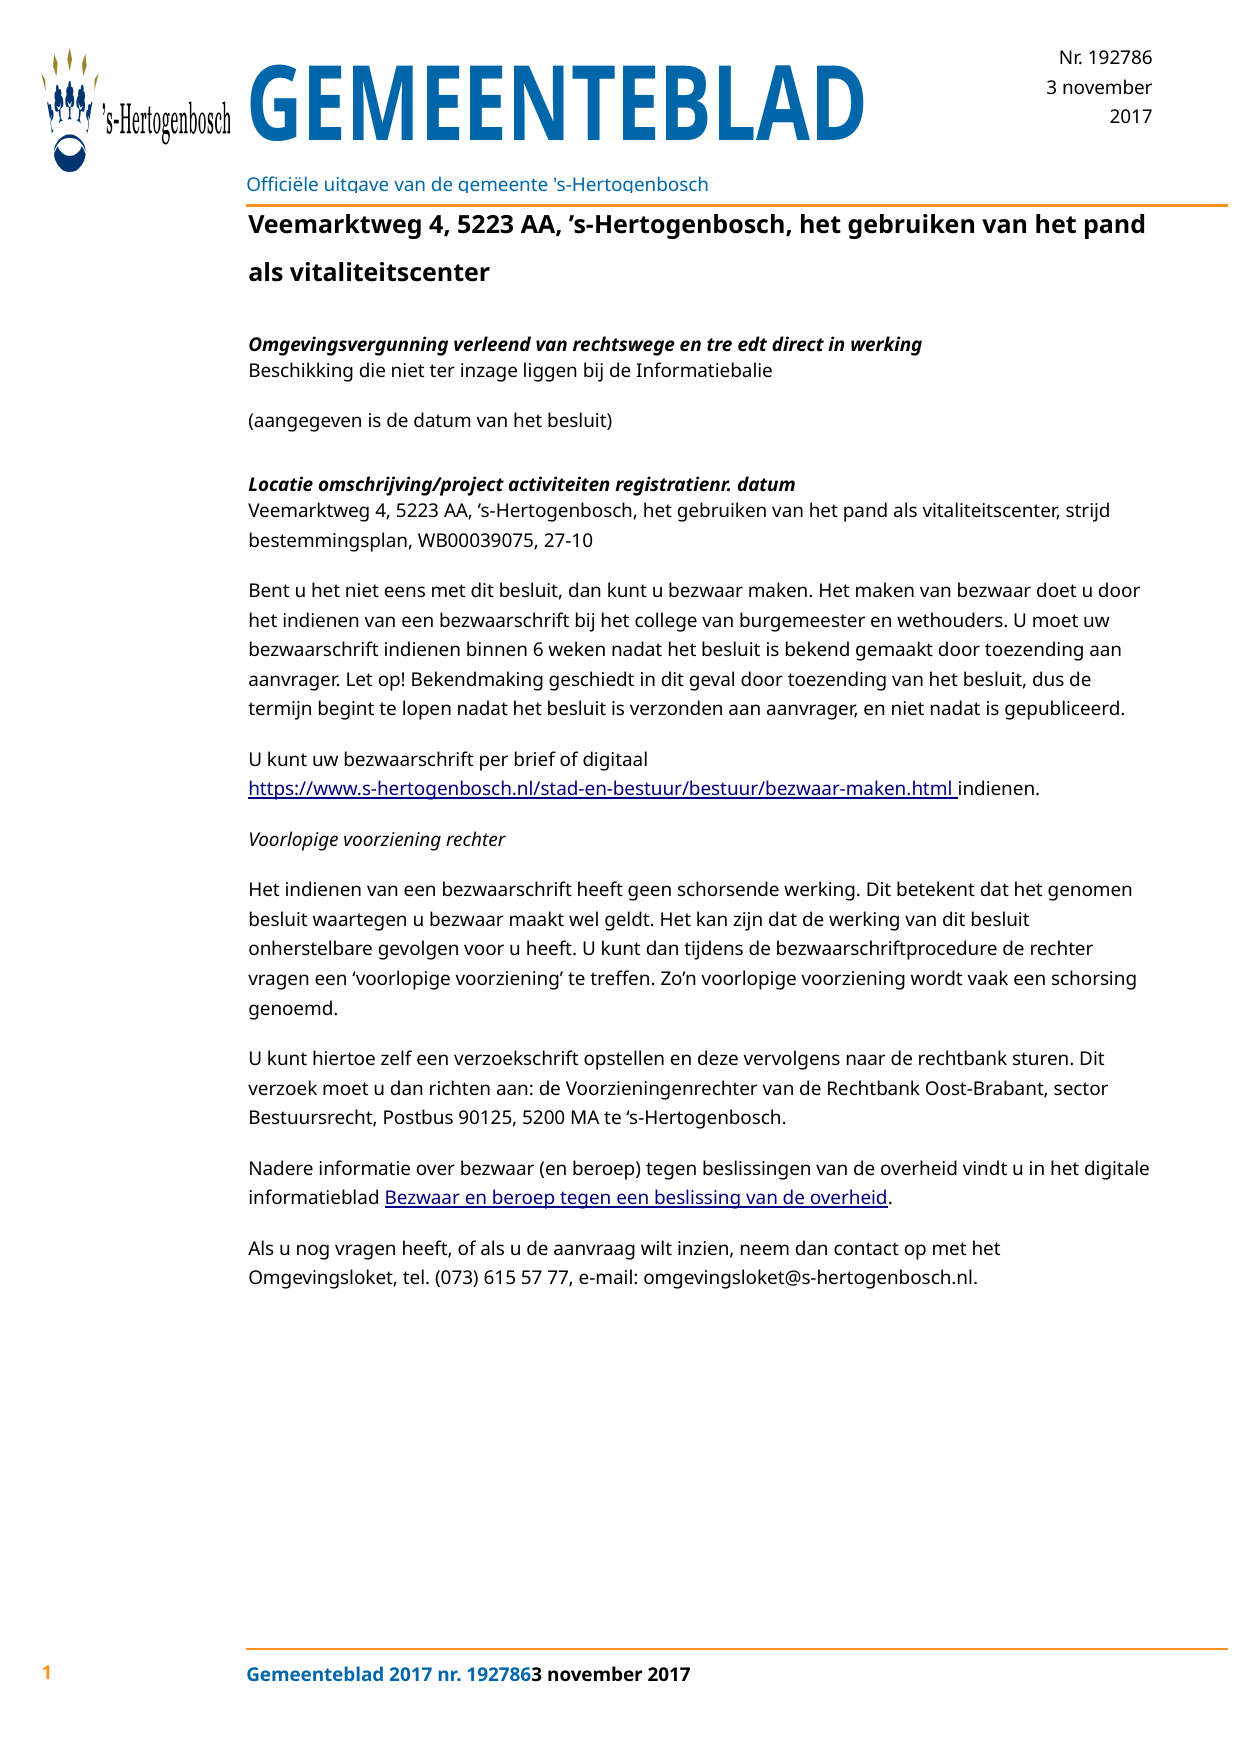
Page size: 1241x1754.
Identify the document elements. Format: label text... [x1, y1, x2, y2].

text Locatie omschrijving/project activiteiten registratienr. datum [248, 472, 1152, 497]
text Het indienen van een bezwaarschrift heeft geen schorsende werking. Dit betekent dat het genomen besluit waartegen u bezwaar maakt wel geldt. Het kan zijn dat de werking van dit besluit onherstelbare gevolgen voor u heeft. U kunt dan tijdens de bezwaarschriftprocedure de rechter vragen een ‘voorlopige voorziening’ te treffen. Zo’n voorlopige voorziening wordt vaak een schorsing genoemd. [248, 876, 1152, 1021]
text Voorlopige voorziening rechter [248, 826, 1152, 852]
text Veemarktweg 4, 5223 AA, ’s-Hertogenbosch, het gebruiken van het pand als vitaliteitscenter, strijd bestemmingsplan, WB00039075, 27-10 [248, 497, 1152, 553]
text Nadere informatie over bezwaar (en beroep) tegen beslissingen van de overheid vindt u in het digitale informatieblad Bezwaar en beroep tegen een beslissing van de overheid. [248, 1155, 1152, 1210]
text U kunt hiertoe zelf een verzoekschrift opstellen en deze vervolgens naar de rechtbank sturen. Dit verzoek moet u dan richten aan: de Voorzieningenrechter van de Rechtbank Oost-Brabant, sector Bestuursrecht, Postbus 90125, 5200 MA te ‘s-Hertogenbosch. [248, 1045, 1152, 1130]
text Als u nog vragen heeft, of als u de aanvraag wilt inzien, neem dan contact op met het Omgevingsloket, tel. (073) 615 57 77, e-mail: omgevingsloket@s-hertogenbosch.nl. [248, 1235, 1152, 1290]
text Veemarktweg 4, 5223 AA, ’s-Hertogenbosch, het gebruiken van het pand als vitaliteitscenter [248, 207, 1152, 288]
text Omgevingsvergunning verleend van rechtswege en tre edt direct in werking [248, 331, 1152, 357]
text (aangegeven is de datum van het besluit) [248, 408, 1152, 433]
text Beschikking die niet ter inzage liggen bij de Informatiebalie [248, 357, 1152, 383]
text U kunt uw bezwaarschrift per brief of digitaal https://www.s-hertogenbosch.nl/stad-en-bestuur/bestuur/bezwaar-maken.html indienen. [248, 746, 1152, 801]
picture [41, 47, 231, 172]
text Bent u het niet eens met dit besluit, dan kunt u bezwaar maken. Het maken van bezwaar doet u door het indienen van een bezwaarschrift bij het college van burgemeester en wethouders. U moet uw bezwaarschrift indienen binnen 6 weken nadat het besluit is bekend gemaakt door toezending aan aanvrager. Let op! Bekendmaking geschiedt in dit geval door toezending van het besluit, dus de termijn begint te lopen nadat het besluit is verzonden aan aanvrager, en niet nadat is gepubliceerd. [248, 577, 1152, 721]
